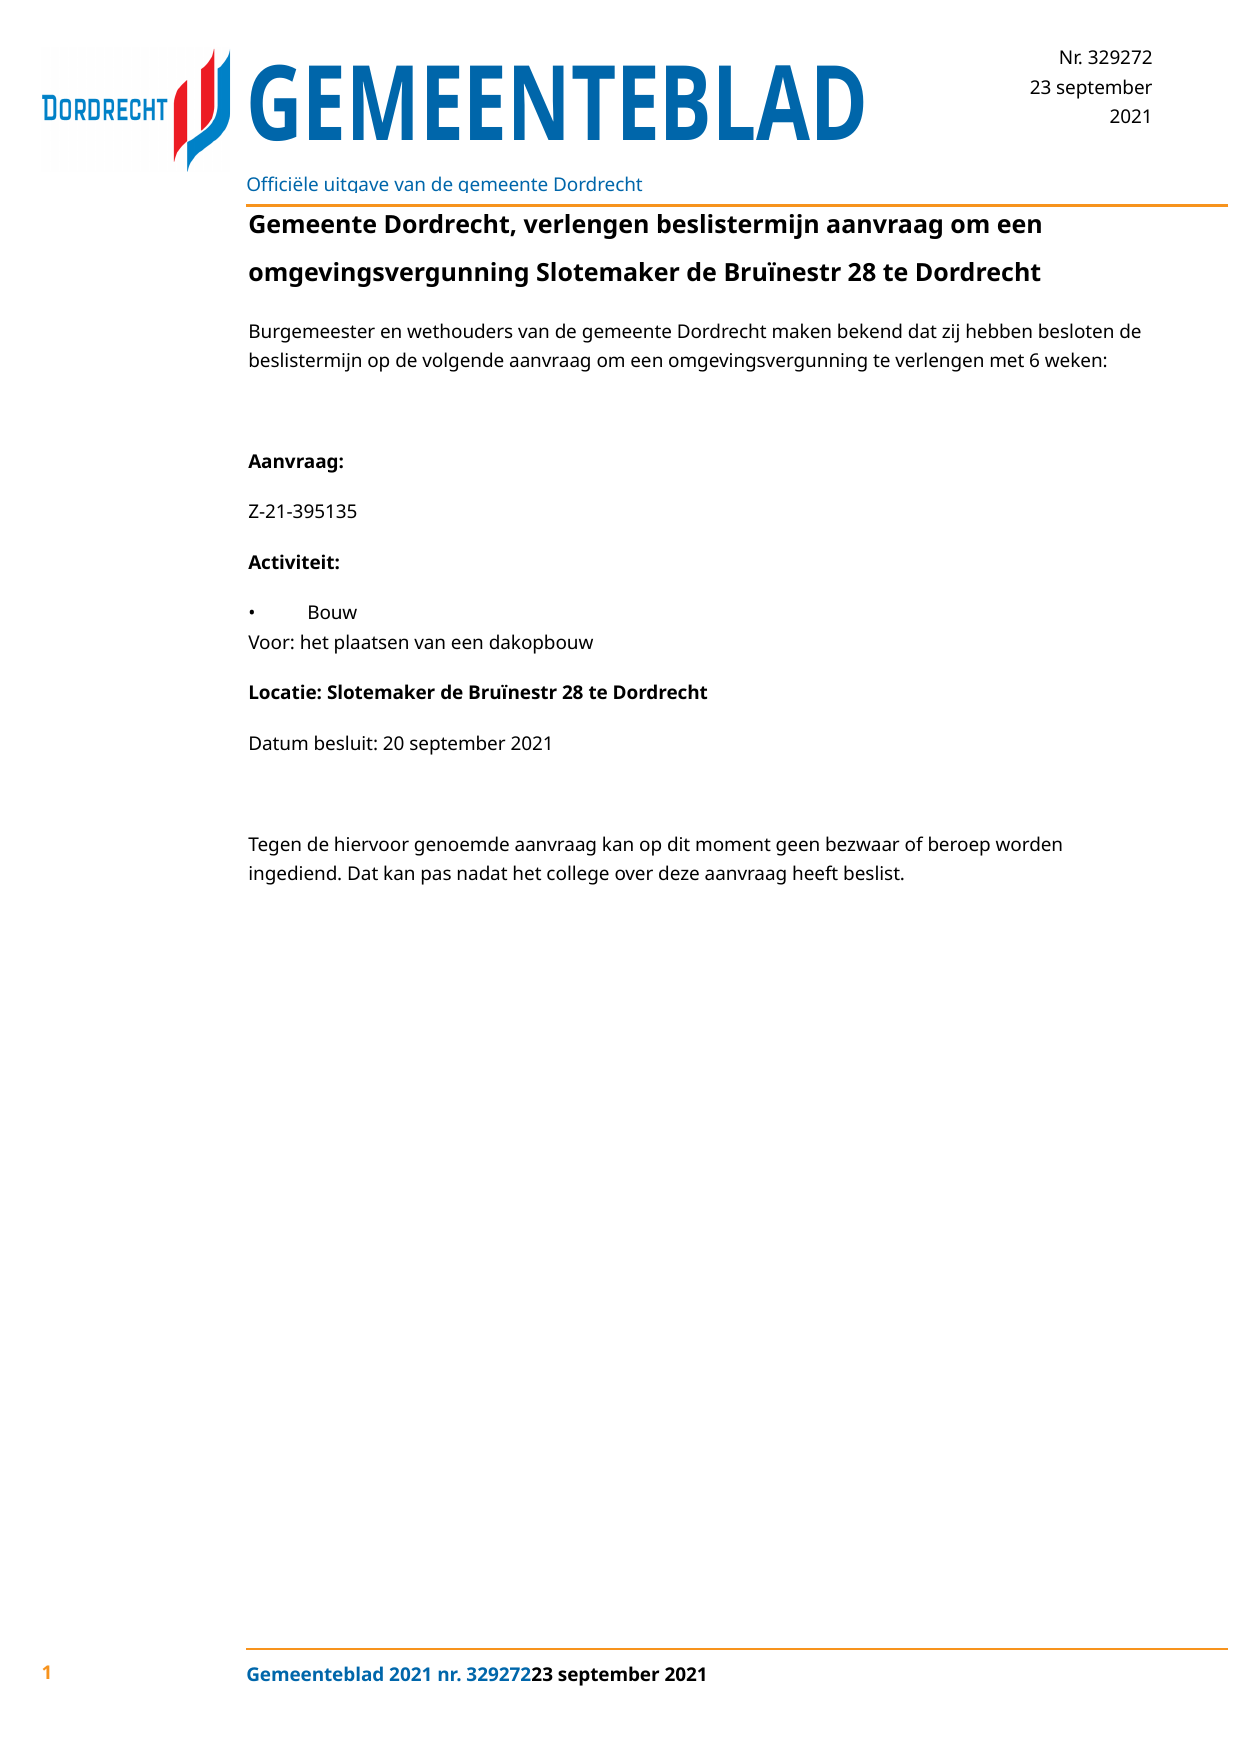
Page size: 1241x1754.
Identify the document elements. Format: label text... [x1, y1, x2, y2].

text Burgemeester en wethouders van de gemeente Dordrecht maken bekend dat zij hebben besloten de beslistermijn op de volgende aanvraag om een omgevingsvergunning te verlengen met 6 weken: [248, 318, 1152, 373]
text Gemeente Dordrecht, verlengen beslistermijn aanvraag om een omgevingsvergunning Slotemaker de Bruïnestr 28 te Dordrecht [248, 207, 1152, 288]
text Datum besluit: 20 september 2021 [248, 730, 1152, 756]
text Tegen de hiervoor genoemde aanvraag kan op dit moment geen bezwaar of beroep worden ingediend. Dat kan pas nadat het college over deze aanvraag heeft beslist. [248, 831, 1152, 886]
list Bouw [248, 599, 1152, 625]
text Voor: het plaatsen van een dakopbouw [248, 629, 1152, 655]
text Z-21-395135 [248, 499, 1152, 524]
picture [41, 47, 231, 172]
text Locatie: Slotemaker de Bruïnestr 28 te Dordrecht [248, 679, 1152, 705]
text Activiteit: [248, 549, 1152, 575]
text Aanvraag: [248, 448, 1152, 474]
